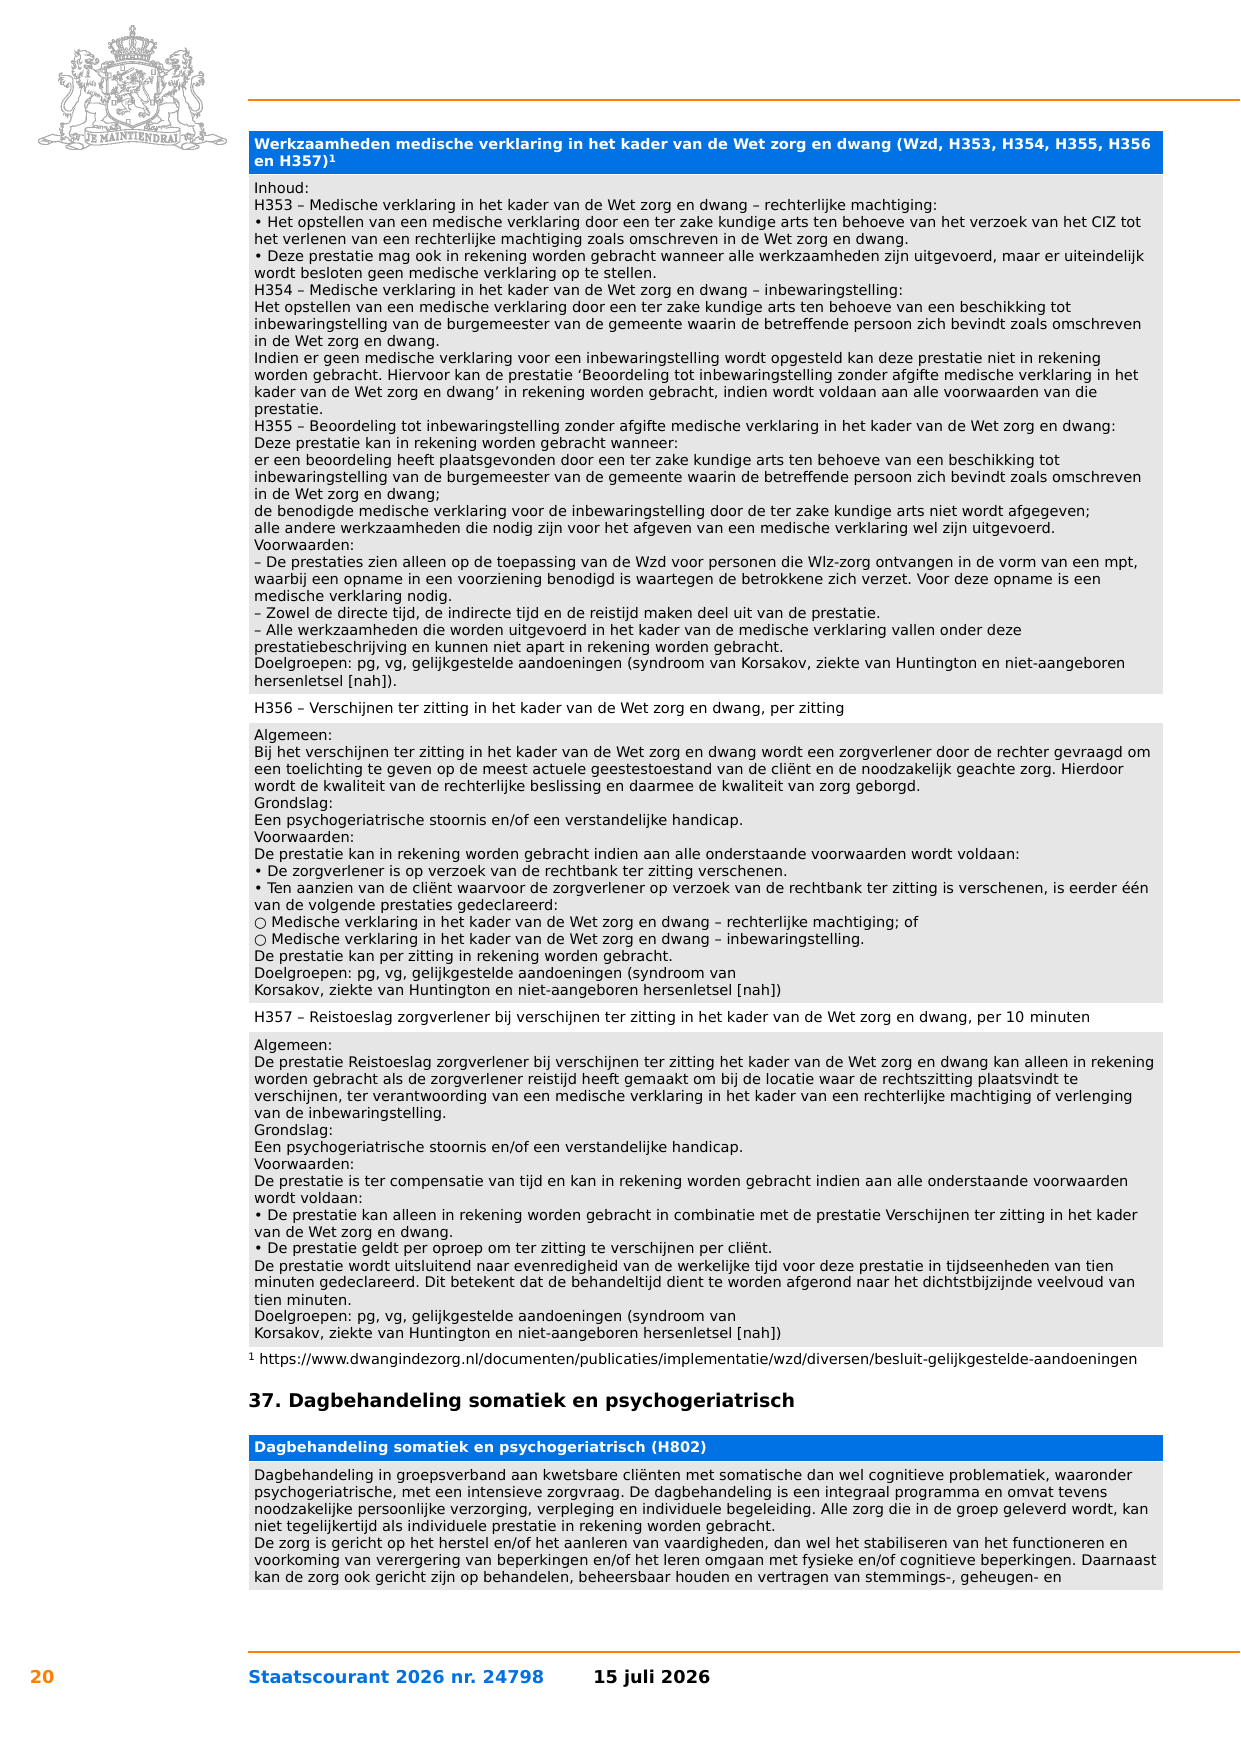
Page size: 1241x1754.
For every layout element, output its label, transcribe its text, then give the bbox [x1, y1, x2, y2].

table_header Dagbehandeling somatiek en psychogeriatrisch (H802) [249, 1435, 1163, 1461]
table_header Werkzaamheden medische verklaring in het kader van de Wet zorg en dwang (Wzd, H353, H354, H355, H356 en H357)1 [249, 131, 1163, 174]
table_cell H357 – Reistoeslag zorgverlener bij verschijnen ter zitting in het kader van de Wet zorg en dwang, per 10 minuten [249, 1005, 1163, 1031]
table_cell Algemeen: Bij het verschijnen ter zitting in het kader van de Wet zorg en dwang wordt een zorgverlener door de rechter gevraagd om een toelichting te geven op de meest actuele geestestoestand van de cliënt en de noodzakelijk geachte zorg. Hierdoor wordt de kwaliteit van de rechterlijke beslissing en daarmee de kwaliteit van zorg geborgd. Grondslag: Een psychogeriatrische stoornis en/of een verstandelijke handicap. Voorwaarden: De prestatie kan in rekening worden gebracht indien aan alle onderstaande voorwaarden wordt voldaan: • De zorgverlener is op verzoek van de rechtbank ter zitting verschenen. • Ten aanzien van de cliënt waarvoor de zorgverlener op verzoek van de rechtbank ter zitting is verschenen, is eerder één van de volgende prestaties gedeclareerd: ○ Medische verklaring in het kader van de Wet zorg en dwang – rechterlijke machtiging; of ○ Medische verklaring in het kader van de Wet zorg en dwang – inbewaringstelling. De prestatie kan per zitting in rekening worden gebracht. Doelgroepen: pg, vg, gelijkgestelde aandoeningen (syndroom van Korsakov, ziekte van Huntington en niet-aangeboren hersenletsel [nah]) [249, 723, 1163, 1003]
table_cell Inhoud: H353 – Medische verklaring in het kader van de Wet zorg en dwang – rechterlijke machtiging: • Het opstellen van een medische verklaring door een ter zake kundige arts ten behoeve van het verzoek van het CIZ tot het verlenen van een rechterlijke machtiging zoals omschreven in de Wet zorg en dwang. • Deze prestatie mag ook in rekening worden gebracht wanneer alle werkzaamheden zijn uitgevoerd, maar er uiteindelijk wordt besloten geen medische verklaring op te stellen. H354 – Medische verklaring in het kader van de Wet zorg en dwang – inbewaringstelling: Het opstellen van een medische verklaring door een ter zake kundige arts ten behoeve van een beschikking tot inbewaringstelling van de burgemeester van de gemeente waarin de betreffende persoon zich bevindt zoals omschreven in de Wet zorg en dwang. Indien er geen medische verklaring voor een inbewaringstelling wordt opgesteld kan deze prestatie niet in rekening worden gebracht. Hiervoor kan de prestatie ‘Beoordeling tot inbewaringstelling zonder afgifte medische verklaring in het kader van de Wet zorg en dwang’ in rekening worden gebracht, indien wordt voldaan aan alle voorwaarden van die prestatie. H355 – Beoordeling tot inbewaringstelling zonder afgifte medische verklaring in het kader van de Wet zorg en dwang: Deze prestatie kan in rekening worden gebracht wanneer: er een beoordeling heeft plaatsgevonden door een ter zake kundige arts ten behoeve van een beschikking tot inbewaringstelling van de burgemeester van de gemeente waarin de betreffende persoon zich bevindt zoals omschreven in de Wet zorg en dwang; de benodigde medische verklaring voor de inbewaringstelling door de ter zake kundige arts niet wordt afgegeven; alle andere werkzaamheden die nodig zijn voor het afgeven van een medische verklaring wel zijn uitgevoerd. Voorwaarden: – De prestaties zien alleen op de toepassing van de Wzd voor personen die Wlz-zorg ontvangen in de vorm van een mpt, waarbij een opname in een voorziening benodigd is waartegen de betrokkene zich verzet. Voor deze opname is een medische verklaring nodig. – Zowel de directe tijd, de indirecte tijd en de reistijd maken deel uit van de prestatie. – Alle werkzaamheden die worden uitgevoerd in het kader van de medische verklaring vallen onder deze prestatiebeschrijving en kunnen niet apart in rekening worden gebracht. Doelgroepen: pg, vg, gelijkgestelde aandoeningen (syndroom van Korsakov, ziekte van Huntington en niet-aangeboren hersenletsel [nah]). [249, 175, 1163, 694]
table_cell 1 https://www.dwangindezorg.nl/documenten/publicaties/implementatie/wzd/diversen/besluit-gelijkgestelde-aandoeningen [248, 1348, 1163, 1368]
table_cell Dagbehandeling in groepsverband aan kwetsbare cliënten met somatische dan wel cognitieve problematiek, waaronder psychogeriatrische, met een intensieve zorgvraag. De dagbehandeling is een integraal programma en omvat tevens noodzakelijke persoonlijke verzorging, verpleging en individuele begeleiding. Alle zorg die in de groep geleverd wordt, kan niet tegelijkertijd als individuele prestatie in rekening worden gebracht. De zorg is gericht op het herstel en/of het aanleren van vaardigheden, dan wel het stabiliseren van het functioneren en voorkoming van verergering van beperkingen en/of het leren omgaan met fysieke en/of cognitieve beperkingen. Daarnaast kan de zorg ook gericht zijn op behandelen, beheersbaar houden en vertragen van stemmings-, geheugen- en [249, 1462, 1163, 1590]
picture [38, 25, 227, 150]
table_cell H356 – Verschijnen ter zitting in het kader van de Wet zorg en dwang, per zitting [249, 695, 1163, 721]
table_cell Algemeen: De prestatie Reistoeslag zorgverlener bij verschijnen ter zitting het kader van de Wet zorg en dwang kan alleen in rekening worden gebracht als de zorgverlener reistijd heeft gemaakt om bij de locatie waar de rechtszitting plaatsvindt te verschijnen, ter verantwoording van een medische verklaring in het kader van een rechterlijke machtiging of verlenging van de inbewaringstelling. Grondslag: Een psychogeriatrische stoornis en/of een verstandelijke handicap. Voorwaarden: De prestatie is ter compensatie van tijd en kan in rekening worden gebracht indien aan alle onderstaande voorwaarden wordt voldaan: • De prestatie kan alleen in rekening worden gebracht in combinatie met de prestatie Verschijnen ter zitting in het kader van de Wet zorg en dwang. • De prestatie geldt per oproep om ter zitting te verschijnen per cliënt. De prestatie wordt uitsluitend naar evenredigheid van de werkelijke tijd voor deze prestatie in tijdseenheden van tien minuten gedeclareerd. Dit betekent dat de behandeltijd dient te worden afgerond naar het dichtstbijzijnde veelvoud van tien minuten. Doelgroepen: pg, vg, gelijkgestelde aandoeningen (syndroom van Korsakov, ziekte van Huntington en niet-aangeboren hersenletsel [nah]) [249, 1032, 1163, 1347]
subtitle 37. Dagbehandeling somatiek en psychogeriatrisch [248, 1390, 1163, 1412]
